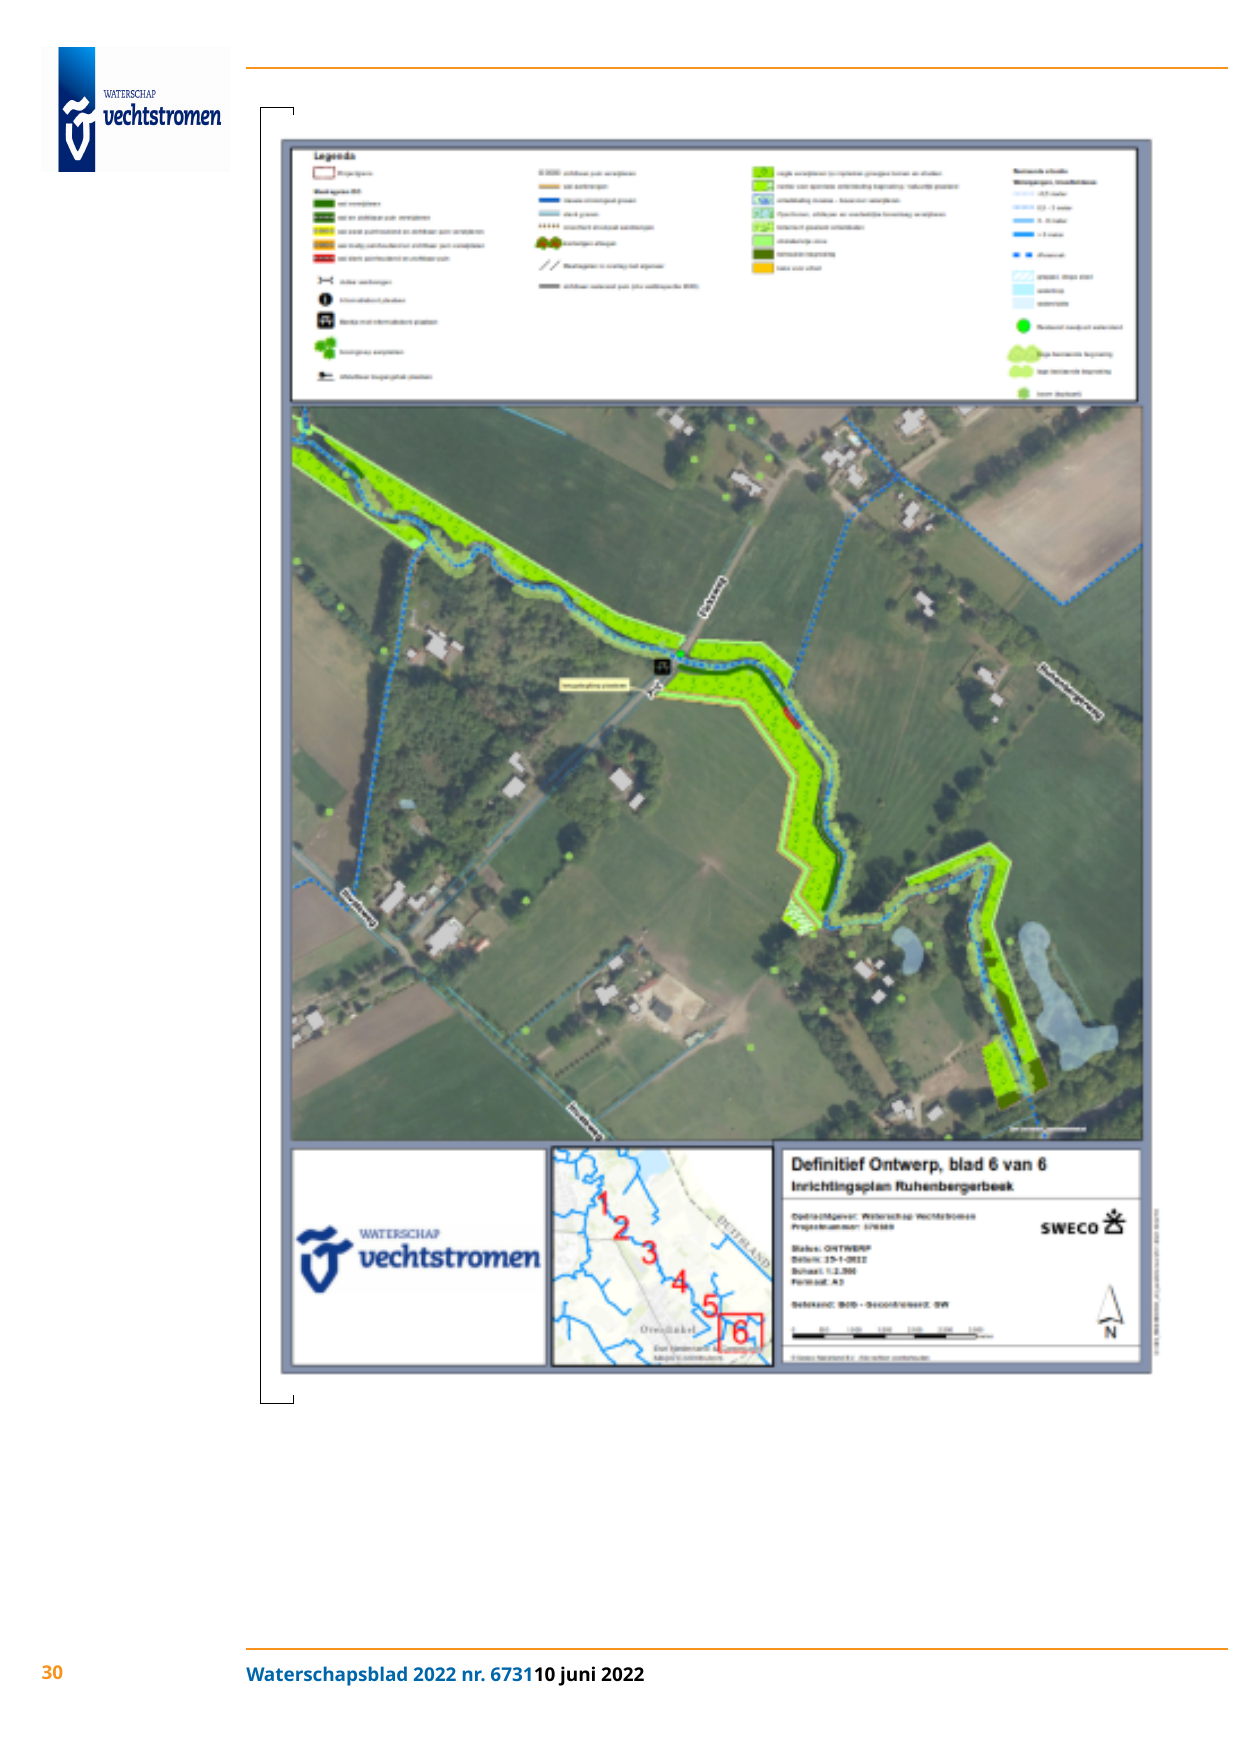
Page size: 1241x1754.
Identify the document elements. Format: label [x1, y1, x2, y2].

picture [41, 47, 231, 172]
picture [268, 115, 1173, 1395]
